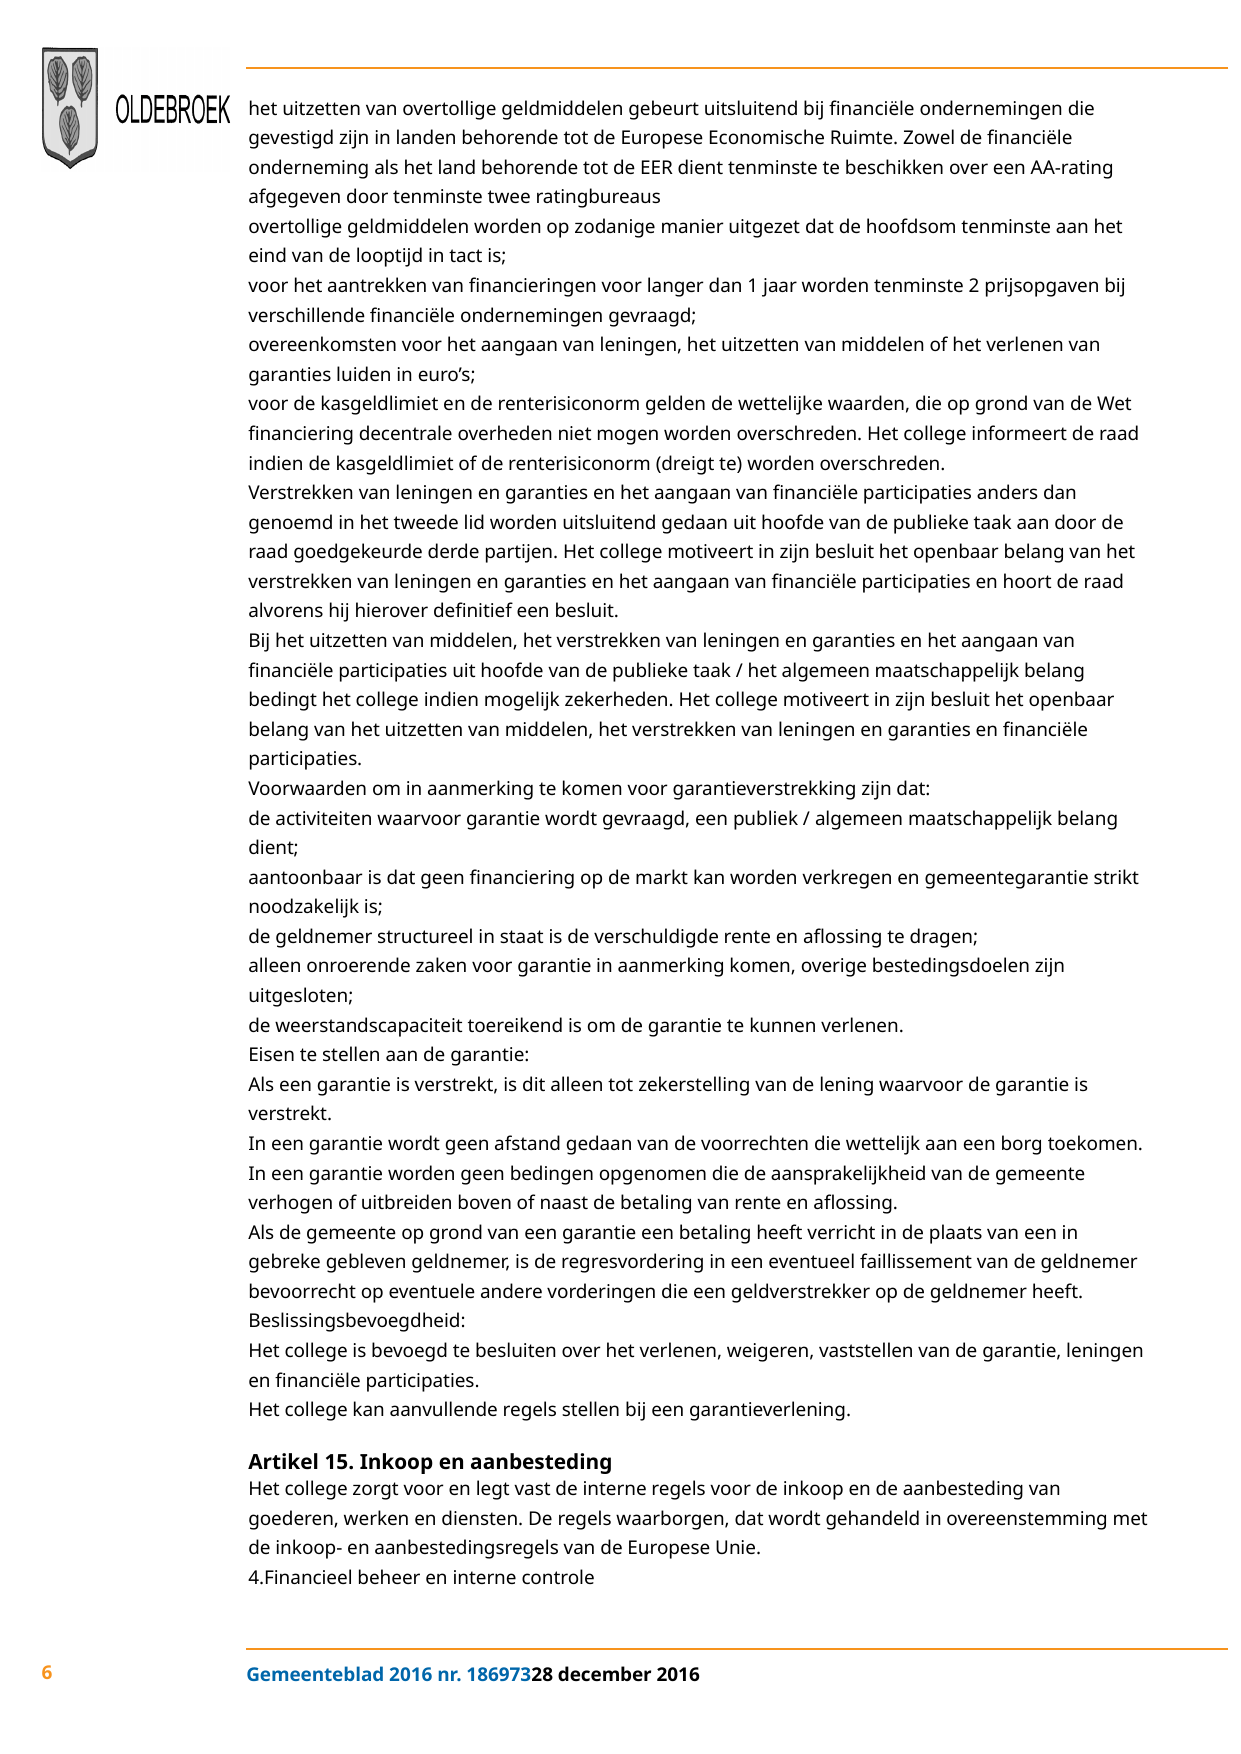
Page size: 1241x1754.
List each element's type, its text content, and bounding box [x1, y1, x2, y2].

text Het college kan aanvullende regels stellen bij een garantieverlening. [248, 1396, 1152, 1422]
text Voorwaarden om in aanmerking te komen voor garantieverstrekking zijn dat: [248, 775, 1152, 801]
text Eisen te stellen aan de garantie: [248, 1041, 1152, 1067]
text Artikel 15. Inkoop en aanbesteding [248, 1447, 1152, 1475]
picture [41, 47, 231, 172]
text overtollige geldmiddelen worden op zodanige manier uitgezet dat de hoofdsom tenminste aan het eind van de looptijd in tact is; [248, 213, 1152, 268]
text Beslissingsbevoegdheid: [248, 1308, 1152, 1333]
text Verstrekken van leningen en garanties en het aangaan van financiële participaties anders dan genoemd in het tweede lid worden uitsluitend gedaan uit hoofde van de publieke taak aan door de raad goedgekeurde derde partijen. Het college motiveert in zijn besluit het openbaar belang van het verstrekken van leningen en garanties en het aangaan van financiële participaties en hoort de raad alvorens hij hierover definitief een besluit. [248, 479, 1152, 623]
text de weerstandscapaciteit toereikend is om de garantie te kunnen verlenen. [248, 1012, 1152, 1038]
text voor de kasgeldlimiet en de renterisiconorm gelden de wettelijke waarden, die op grond van de Wet financiering decentrale overheden niet mogen worden overschreden. Het college informeert de raad indien de kasgeldlimiet of de renterisiconorm (dreigt te) worden overschreden. [248, 391, 1152, 476]
text het uitzetten van overtollige geldmiddelen gebeurt uitsluitend bij financiële ondernemingen die gevestigd zijn in landen behorende tot de Europese Economische Ruimte. Zowel de financiële onderneming als het land behorende tot de EER dient tenminste te beschikken over een AA-rating afgegeven door tenminste twee ratingbureaus [248, 95, 1152, 209]
text overeenkomsten voor het aangaan van leningen, het uitzetten van middelen of het verlenen van garanties luiden in euro’s; [248, 331, 1152, 387]
text Als een garantie is verstrekt, is dit alleen tot zekerstelling van de lening waarvoor de garantie is verstrekt. [248, 1071, 1152, 1126]
text voor het aantrekken van financieringen voor langer dan 1 jaar worden tenminste 2 prijsopgaven bij verschillende financiële ondernemingen gevraagd; [248, 272, 1152, 328]
text In een garantie wordt geen afstand gedaan van de voorrechten die wettelijk aan een borg toekomen. [248, 1130, 1152, 1156]
text 4.Financieel beheer en interne controle [248, 1564, 1152, 1590]
text Het college zorgt voor en legt vast de interne regels voor de inkoop en de aanbesteding van goederen, werken en diensten. De regels waarborgen, dat wordt gehandeld in overeenstemming met de inkoop- en aanbestedingsregels van de Europese Unie. [248, 1475, 1152, 1560]
text alleen onroerende zaken voor garantie in aanmerking komen, overige bestedingsdoelen zijn uitgesloten; [248, 953, 1152, 1008]
text Als de gemeente op grond van een garantie een betaling heeft verricht in de plaats van een in gebreke gebleven geldnemer, is de regresvordering in een eventueel faillissement van de geldnemer bevoorrecht op eventuele andere vorderingen die een geldverstrekker op de geldnemer heeft. [248, 1219, 1152, 1304]
text In een garantie worden geen bedingen opgenomen die de aansprakelijkheid van de gemeente verhogen of uitbreiden boven of naast de betaling van rente en aflossing. [248, 1160, 1152, 1215]
text de activiteiten waarvoor garantie wordt gevraagd, een publiek / algemeen maatschappelijk belang dient; [248, 805, 1152, 860]
text Het college is bevoegd te besluiten over het verlenen, weigeren, vaststellen van de garantie, leningen en financiële participaties. [248, 1337, 1152, 1393]
text de geldnemer structureel in staat is de verschuldigde rente en aflossing te dragen; [248, 923, 1152, 949]
text aantoonbaar is dat geen financiering op de markt kan worden verkregen en gemeentegarantie strikt noodzakelijk is; [248, 864, 1152, 919]
text Bij het uitzetten van middelen, het verstrekken van leningen en garanties en het aangaan van financiële participaties uit hoofde van de publieke taak / het algemeen maatschappelijk belang bedingt het college indien mogelijk zekerheden. Het college motiveert in zijn besluit het openbaar belang van het uitzetten van middelen, het verstrekken van leningen en garanties en financiële participaties. [248, 627, 1152, 771]
